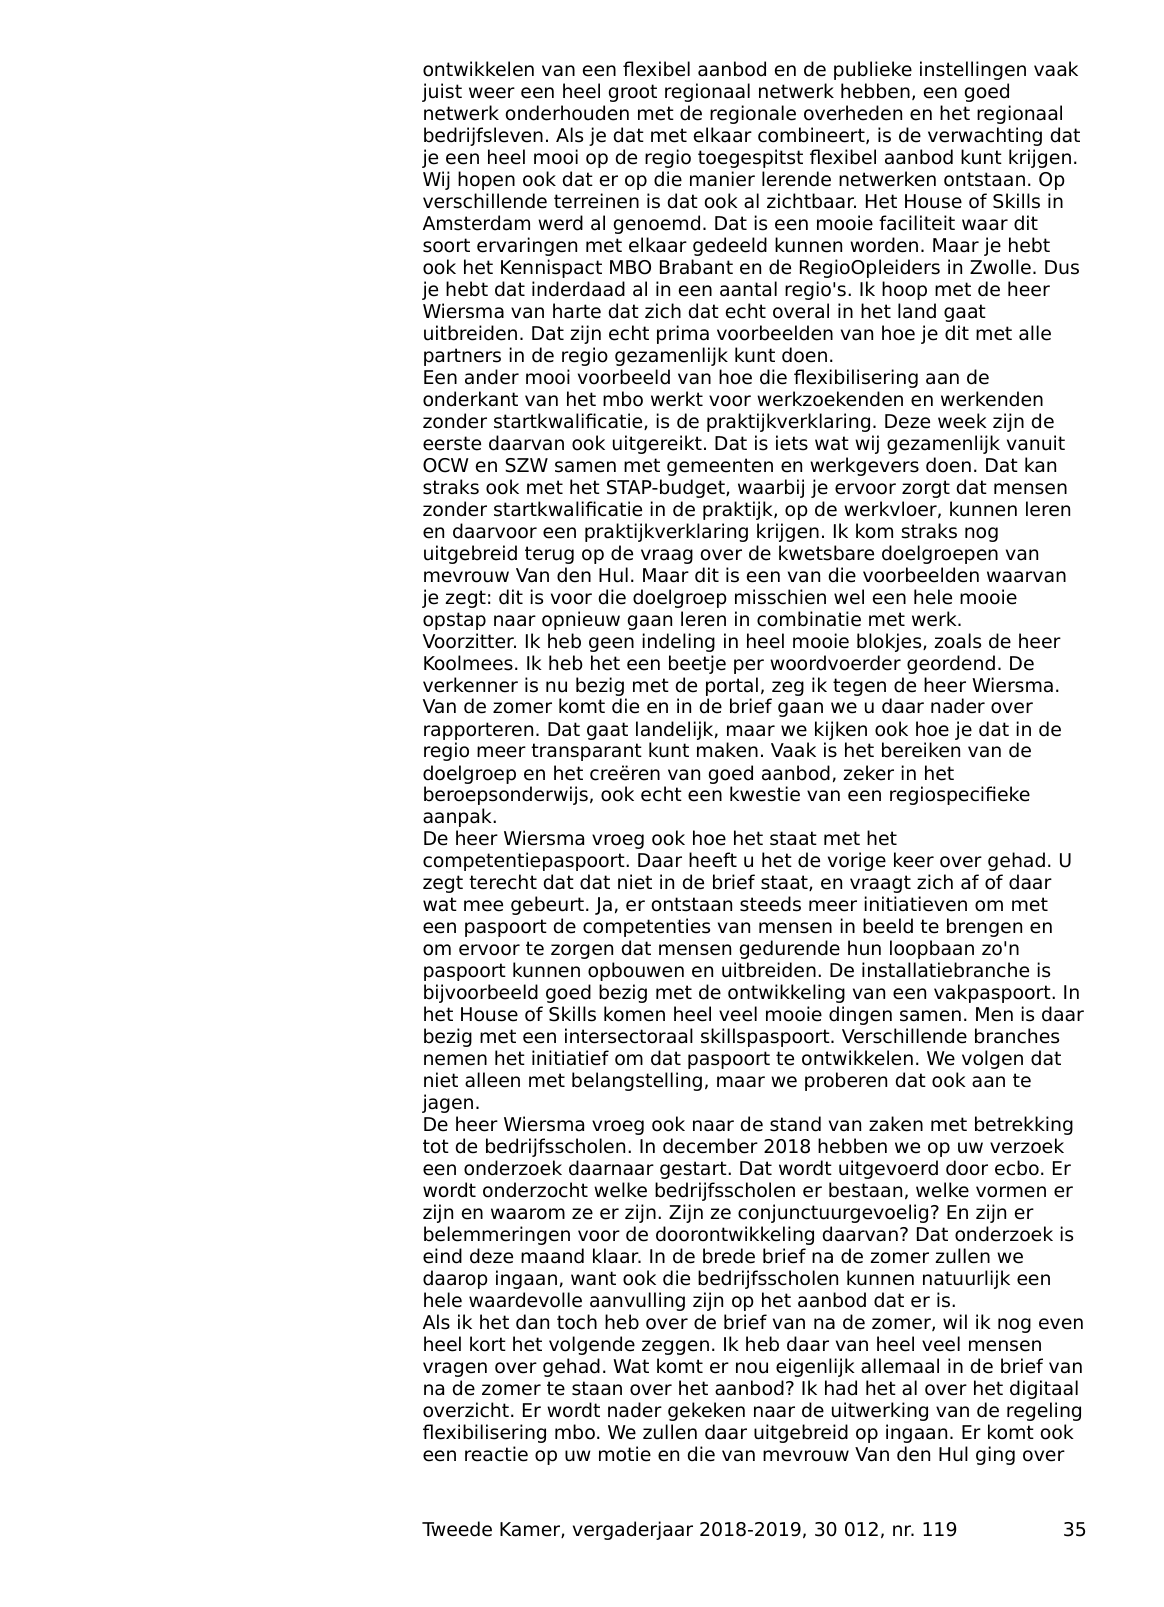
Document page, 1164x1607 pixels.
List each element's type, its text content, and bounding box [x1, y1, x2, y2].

text De heer Wiersma vroeg ook naar de stand van zaken met betrekking tot de bedrijfsscholen. In december 2018 hebben we op uw verzoek een onderzoek daarnaar gestart. Dat wordt uitgevoerd door ecbo. Er wordt onderzocht welke bedrijfsscholen er bestaan, welke vormen er zijn en waarom ze er zijn. Zijn ze conjunctuurgevoelig? En zijn er belemmeringen voor de doorontwikkeling daarvan? Dat onderzoek is eind deze maand klaar. In de brede brief na de zomer zullen we daarop ingaan, want ook die bedrijfsscholen kunnen natuurlijk een hele waardevolle aanvulling zijn op het aanbod dat er is. [422, 1114, 1087, 1312]
text ontwikkelen van een flexibel aanbod en de publieke instellingen vaak juist weer een heel groot regionaal netwerk hebben, een goed netwerk onderhouden met de regionale overheden en het regionaal bedrijfsleven. Als je dat met elkaar combineert, is de verwachting dat je een heel mooi op de regio toegespitst flexibel aanbod kunt krijgen. Wij hopen ook dat er op die manier lerende netwerken ontstaan. Op verschillende terreinen is dat ook al zichtbaar. Het House of Skills in Amsterdam werd al genoemd. Dat is een mooie faciliteit waar dit soort ervaringen met elkaar gedeeld kunnen worden. Maar je hebt ook het Kennispact MBO Brabant en de RegioOpleiders in Zwolle. Dus je hebt dat inderdaad al in een aantal regio's. Ik hoop met de heer Wiersma van harte dat zich dat echt overal in het land gaat uitbreiden. Dat zijn echt prima voorbeelden van hoe je dit met alle partners in de regio gezamenlijk kunt doen. [422, 59, 1087, 367]
text Als ik het dan toch heb over de brief van na de zomer, wil ik nog even heel kort het volgende zeggen. Ik heb daar van heel veel mensen vragen over gehad. Wat komt er nou eigenlijk allemaal in de brief van na de zomer te staan over het aanbod? Ik had het al over het digitaal overzicht. Er wordt nader gekeken naar de uitwerking van de regeling flexibilisering mbo. We zullen daar uitgebreid op ingaan. Er komt ook een reactie op uw motie en die van mevrouw Van den Hul ging over [422, 1312, 1087, 1466]
text Een ander mooi voorbeeld van hoe die flexibilisering aan de onderkant van het mbo werkt voor werkzoekenden en werkenden zonder startkwalificatie, is de praktijkverklaring. Deze week zijn de eerste daarvan ook uitgereikt. Dat is iets wat wij gezamenlijk vanuit OCW en SZW samen met gemeenten en werkgevers doen. Dat kan straks ook met het STAP-budget, waarbij je ervoor zorgt dat mensen zonder startkwalificatie in de praktijk, op de werkvloer, kunnen leren en daarvoor een praktijkverklaring krijgen. Ik kom straks nog uitgebreid terug op de vraag over de kwetsbare doelgroepen van mevrouw Van den Hul. Maar dit is een van die voorbeelden waarvan je zegt: dit is voor die doelgroep misschien wel een hele mooie opstap naar opnieuw gaan leren in combinatie met werk. [422, 367, 1087, 631]
text Voorzitter. Ik heb geen indeling in heel mooie blokjes, zoals de heer Koolmees. Ik heb het een beetje per woordvoerder geordend. De verkenner is nu bezig met de portal, zeg ik tegen de heer Wiersma. Van de zomer komt die en in de brief gaan we u daar nader over rapporteren. Dat gaat landelijk, maar we kijken ook hoe je dat in de regio meer transparant kunt maken. Vaak is het bereiken van de doelgroep en het creëren van goed aanbod, zeker in het beroepsonderwijs, ook echt een kwestie van een regiospecifieke aanpak. [422, 631, 1087, 828]
text De heer Wiersma vroeg ook hoe het staat met het competentiepaspoort. Daar heeft u het de vorige keer over gehad. U zegt terecht dat dat niet in de brief staat, en vraagt zich af of daar wat mee gebeurt. Ja, er ontstaan steeds meer initiatieven om met een paspoort de competenties van mensen in beeld te brengen en om ervoor te zorgen dat mensen gedurende hun loopbaan zo'n paspoort kunnen opbouwen en uitbreiden. De installatiebranche is bijvoorbeeld goed bezig met de ontwikkeling van een vakpaspoort. In het House of Skills komen heel veel mooie dingen samen. Men is daar bezig met een intersectoraal skillspaspoort. Verschillende branches nemen het initiatief om dat paspoort te ontwikkelen. We volgen dat niet alleen met belangstelling, maar we proberen dat ook aan te jagen. [422, 828, 1087, 1114]
